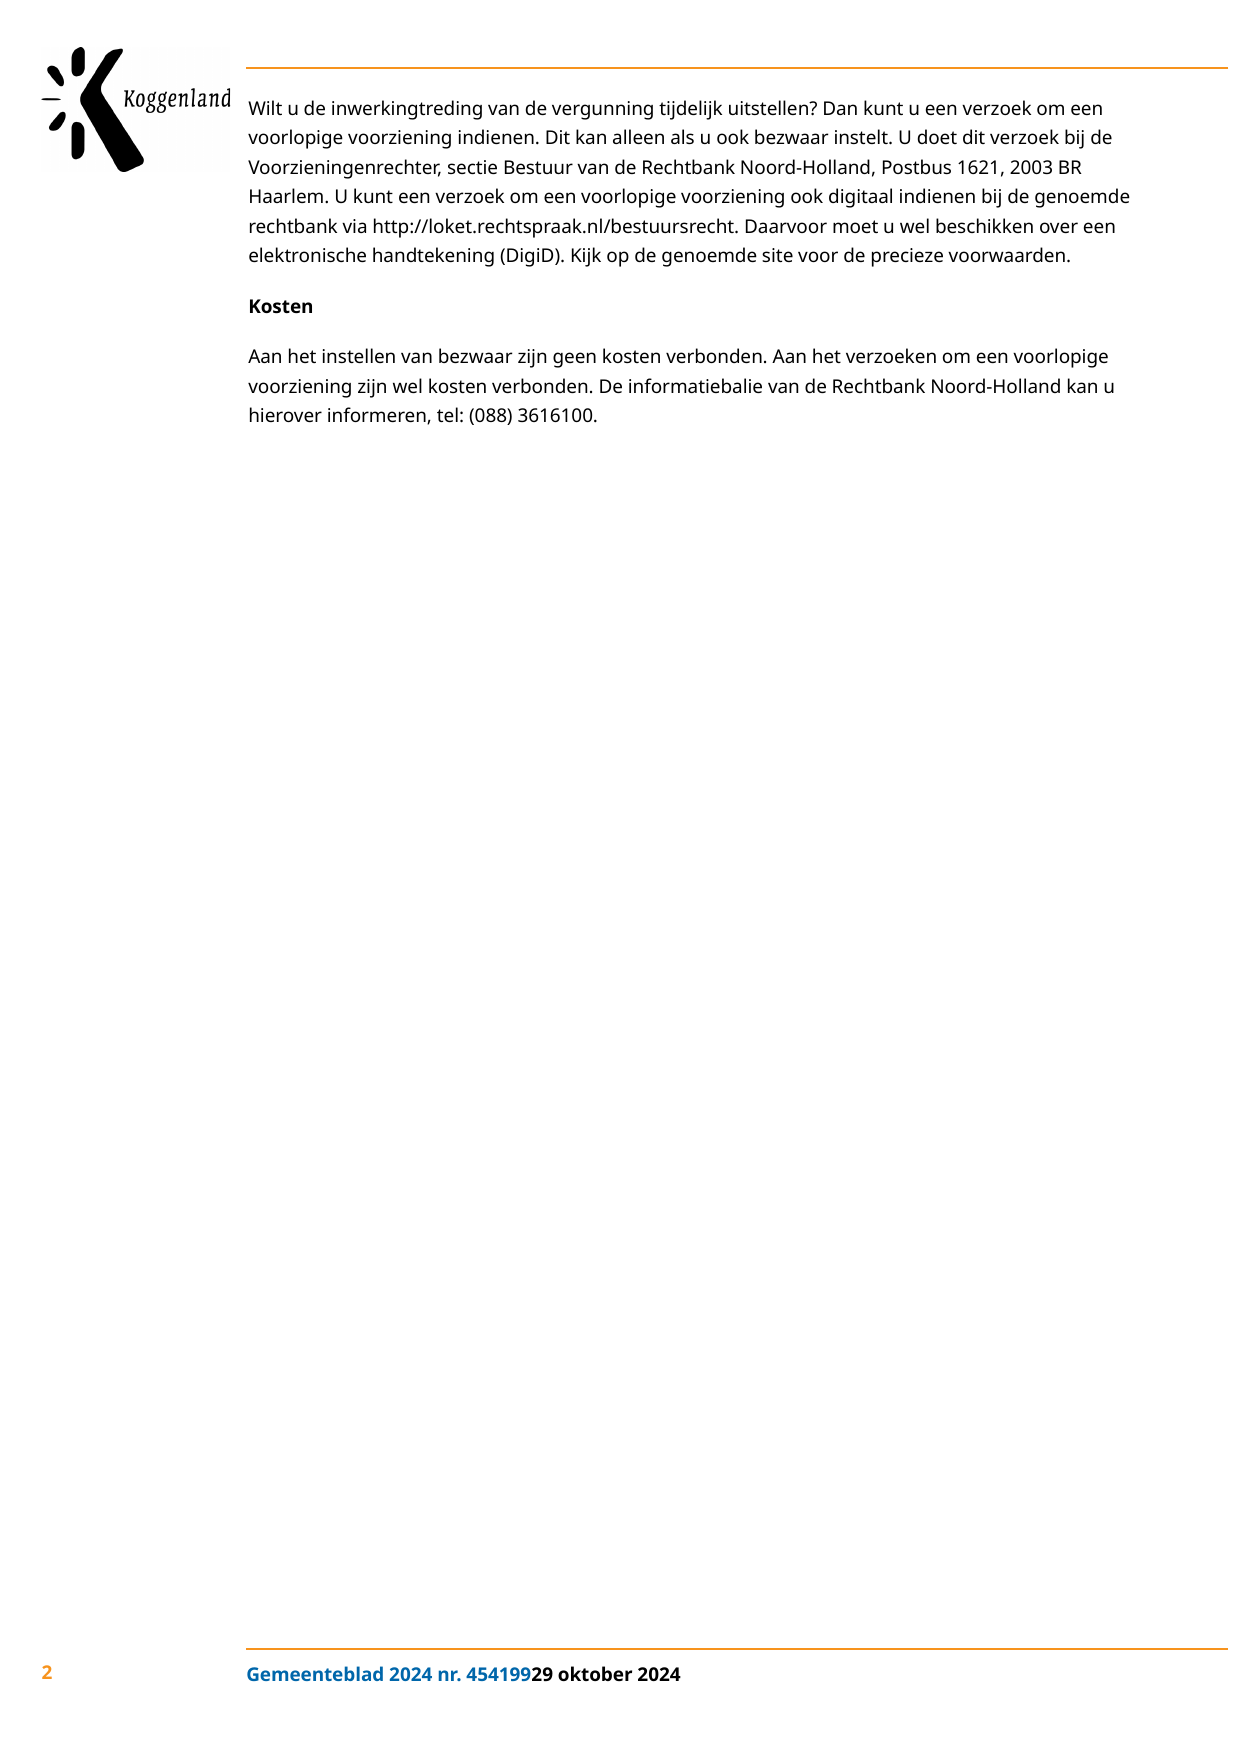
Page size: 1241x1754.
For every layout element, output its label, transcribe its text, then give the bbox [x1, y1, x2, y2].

picture [41, 47, 231, 172]
text Wilt u de inwerkingtreding van de vergunning tijdelijk uitstellen? Dan kunt u een verzoek om een voorlopige voorziening indienen. Dit kan alleen als u ook bezwaar instelt. U doet dit verzoek bij de Voorzieningenrechter, sectie Bestuur van de Rechtbank Noord-Holland, Postbus 1621, 2003 BR Haarlem. U kunt een verzoek om een voorlopige voorziening ook digitaal indienen bij de genoemde rechtbank via http://loket.rechtspraak.nl/bestuursrecht. Daarvoor moet u wel beschikken over een elektronische handtekening (DigiD). Kijk op de genoemde site voor de precieze voorwaarden. [248, 95, 1152, 268]
text Aan het instellen van bezwaar zijn geen kosten verbonden. Aan het verzoeken om een voorlopige voorziening zijn wel kosten verbonden. De informatiebalie van de Rechtbank Noord-Holland kan u hierover informeren, tel: (088) 3616100. [248, 343, 1152, 428]
text Kosten [248, 293, 1152, 319]
